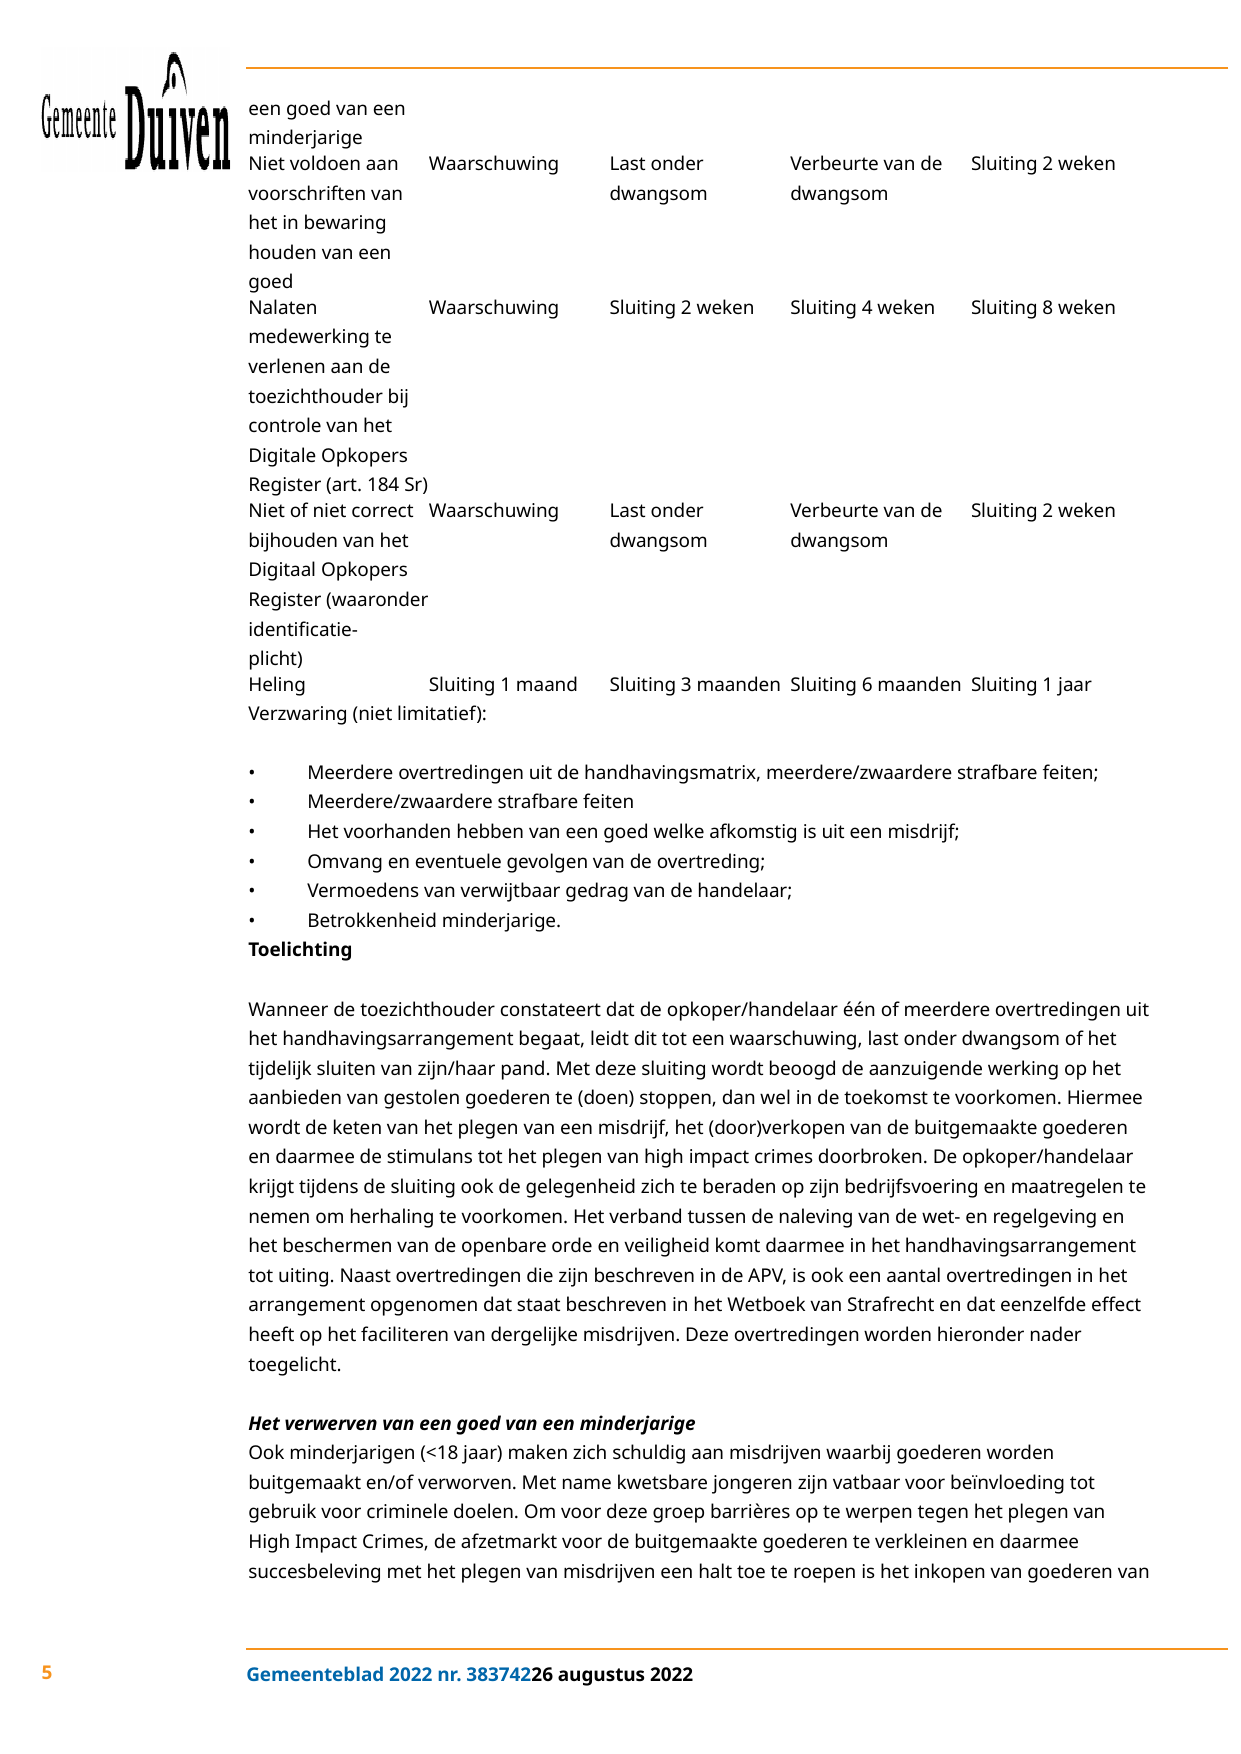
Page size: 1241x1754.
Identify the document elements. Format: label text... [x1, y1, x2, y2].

table_cell Sluiting 2 weken [971, 498, 1152, 671]
list Meerdere/zwaardere strafbare feiten [248, 789, 1152, 814]
table_cell Waarschuwing [429, 498, 609, 671]
picture [41, 47, 231, 172]
table_cell Last onder dwangsom [609, 150, 790, 294]
table_cell Waarschuwing [429, 294, 609, 497]
list Vermoedens van verwijtbaar gedrag van de handelaar; [248, 877, 1152, 903]
table_cell Sluiting 1 maand [429, 671, 609, 697]
text Toelichting [248, 937, 1152, 962]
text Verzwaring (niet limitatief): [248, 700, 1152, 726]
list Meerdere overtredingen uit de handhavingsmatrix, meerdere/zwaardere strafbare feiten; [248, 759, 1152, 785]
table_cell [609, 95, 790, 150]
table_cell Sluiting 6 maanden [790, 671, 971, 697]
table_cell Sluiting 4 weken [790, 294, 971, 497]
text Het verwerven van een goed van een minderjarige [248, 1410, 1152, 1436]
table_cell Waarschuwing [429, 150, 609, 294]
table_cell Last onder dwangsom [609, 498, 790, 671]
table_cell Nalaten medewerking te verlenen aan de toezichthouder bij controle van het Digitale Opkopers Register (art. 184 Sr) [248, 294, 429, 497]
table_cell Verbeurte van de dwangsom [790, 150, 971, 294]
table_cell [429, 95, 609, 150]
list Omvang en eventuele gevolgen van de overtreding; [248, 848, 1152, 874]
table_cell Niet voldoen aan voorschriften van het in bewaring houden van een goed [248, 150, 429, 294]
list Het voorhanden hebben van een goed welke afkomstig is uit een misdrijf; [248, 818, 1152, 844]
table_cell een goed van een minderjarige [248, 95, 429, 150]
table_cell Niet of niet correct bijhouden van het Digitaal Opkopers Register (waaronder identificatie- plicht) [248, 498, 429, 671]
table_cell Sluiting 1 jaar [971, 671, 1152, 697]
table_cell Sluiting 3 maanden [609, 671, 790, 697]
table_cell Sluiting 8 weken [971, 294, 1152, 497]
table_cell Sluiting 2 weken [609, 294, 790, 497]
table_cell [971, 95, 1152, 150]
list Betrokkenheid minderjarige. [248, 907, 1152, 933]
table_cell Heling [248, 671, 429, 697]
table_cell Verbeurte van de dwangsom [790, 498, 971, 671]
text Wanneer de toezichthouder constateert dat de opkoper/handelaar één of meerdere overtredingen uit het handhavingsarrangement begaat, leidt dit tot een waarschuwing, last onder dwangsom of het tijdelijk sluiten van zijn/haar pand. Met deze sluiting wordt beoogd de aanzuigende werking op het aanbieden van gestolen goederen te (doen) stoppen, dan wel in de toekomst te voorkomen. Hiermee wordt de keten van het plegen van een misdrijf, het (door)verkopen van de buitgemaakte goederen en daarmee de stimulans tot het plegen van high impact crimes doorbroken. De opkoper/handelaar krijgt tijdens de sluiting ook de gelegenheid zich te beraden op zijn bedrijfsvoering en maatregelen te nemen om herhaling te voorkomen. Het verband tussen de naleving van de wet- en regelgeving en het beschermen van de openbare orde en veiligheid komt daarmee in het handhavingsarrangement tot uiting. Naast overtredingen die zijn beschreven in de APV, is ook een aantal overtredingen in het arrangement opgenomen dat staat beschreven in het Wetboek van Strafrecht en dat eenzelfde effect heeft op het faciliteren van dergelijke misdrijven. Deze overtredingen worden hieronder nader toegelicht. [248, 996, 1152, 1377]
table_cell Sluiting 2 weken [971, 150, 1152, 294]
text Ook minderjarigen (<18 jaar) maken zich schuldig aan misdrijven waarbij goederen worden buitgemaakt en/of verworven. Met name kwetsbare jongeren zijn vatbaar voor beïnvloeding tot gebruik voor criminele doelen. Om voor deze groep barrières op te werpen tegen het plegen van High Impact Crimes, de afzetmarkt voor de buitgemaakte goederen te verkleinen en daarmee succesbeleving met het plegen van misdrijven een halt toe te roepen is het inkopen van goederen van [248, 1439, 1152, 1584]
table_cell [790, 95, 971, 150]
